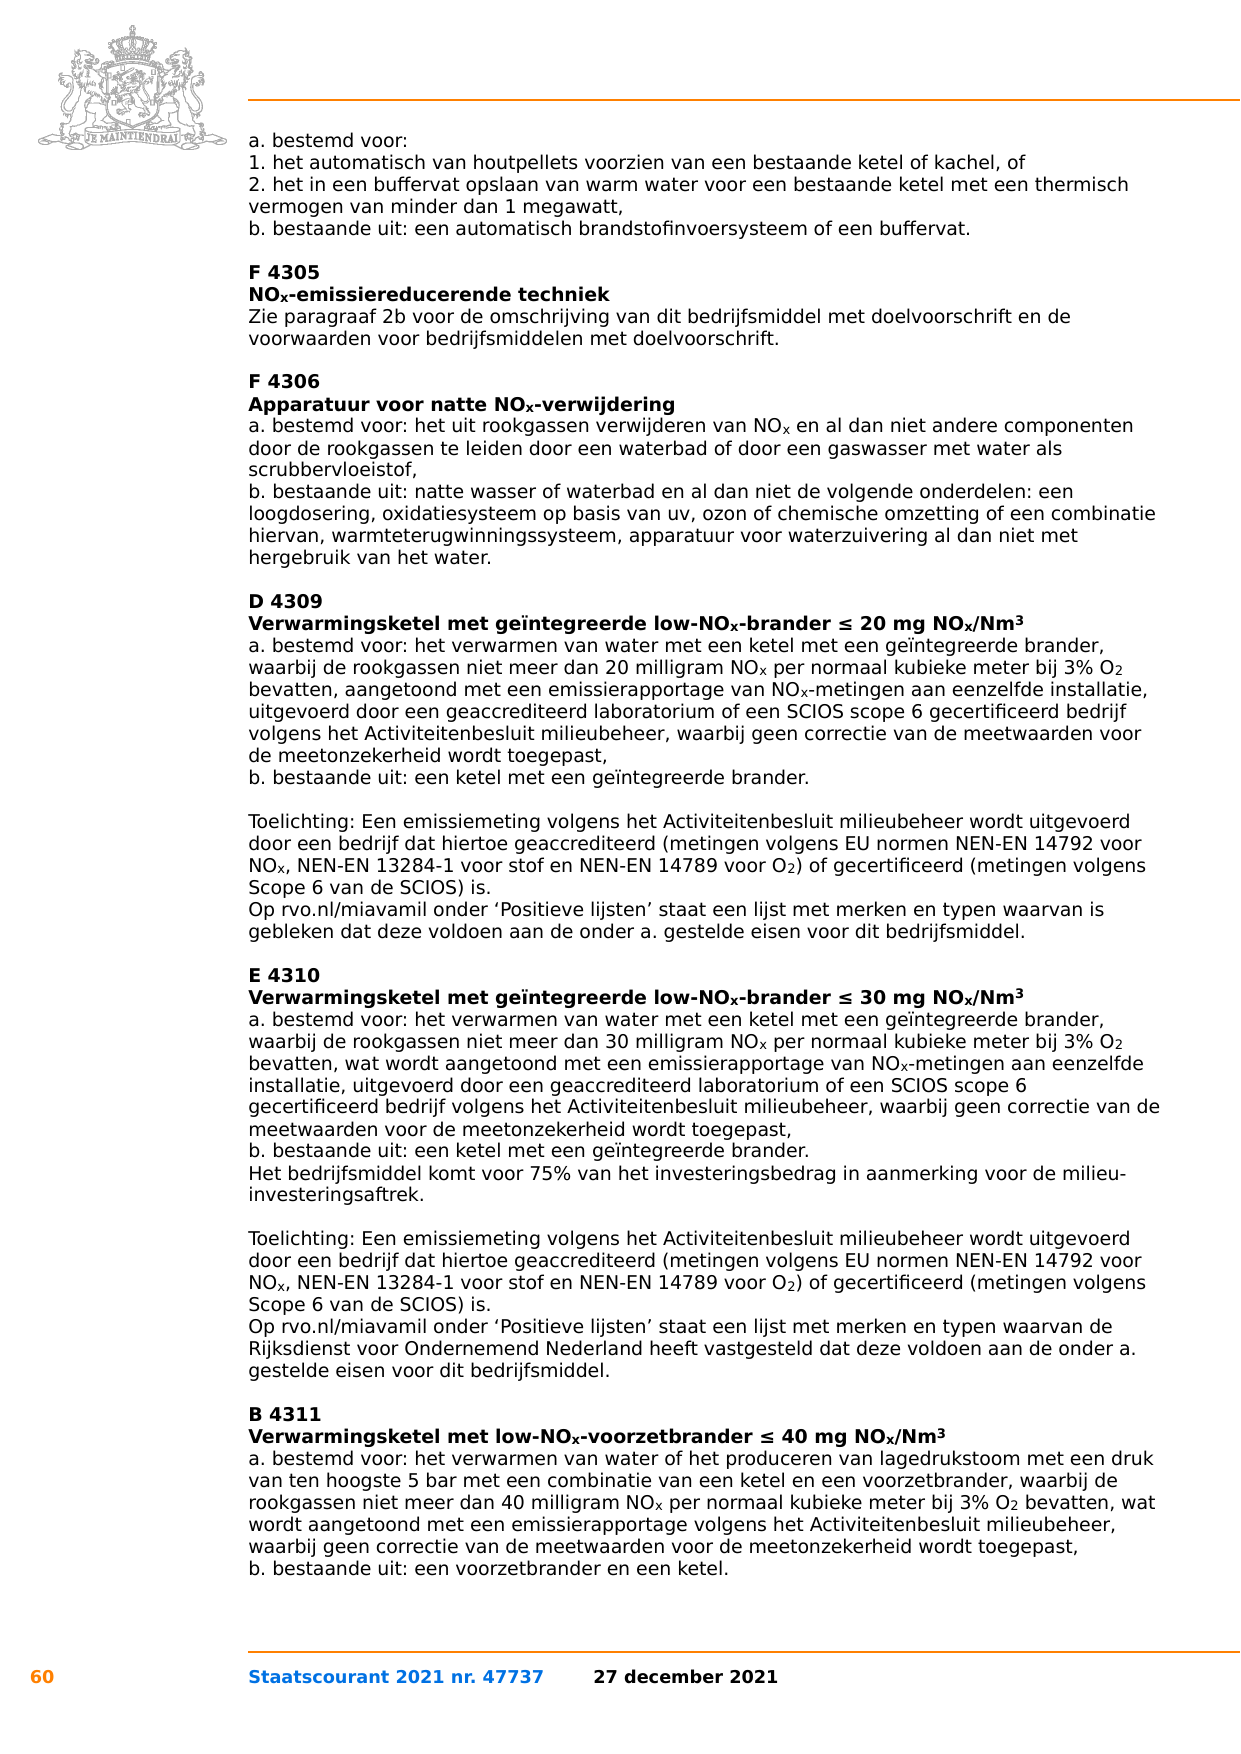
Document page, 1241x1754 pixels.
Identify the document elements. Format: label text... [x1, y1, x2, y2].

text Apparatuur voor natte NOx-verwijdering [248, 393, 1163, 415]
text Zie paragraaf 2b voor de omschrijving van dit bedrijfsmiddel met doelvoorschrift en de voorwaarden voor bedrijfsmiddelen met doelvoorschrift. [248, 306, 1163, 349]
text NOx-emissiereducerende techniek [248, 284, 1163, 306]
text a. bestemd voor: het uit rookgassen verwijderen van NOx en al dan niet andere componenten door de rookgassen te leiden door een waterbad of door een gaswasser met water als scrubbervloeistof, [248, 415, 1163, 481]
text b. bestaande uit: een voorzetbrander en een ketel. [248, 1558, 1163, 1580]
text b. bestaande uit: een automatisch brandstofinvoersysteem of een buffervat. [248, 218, 1163, 240]
text a. bestemd voor: het verwarmen van water met een ketel met een geïntegreerde brander, waarbij de rookgassen niet meer dan 30 milligram NOx per normaal kubieke meter bij 3% O2 bevatten, wat wordt aangetoond met een emissierapportage van NOx-metingen aan eenzelfde installatie, uitgevoerd door een geaccrediteerd laboratorium of een SCIOS scope 6 gecertificeerd bedrijf volgens het Activiteitenbesluit milieubeheer, waarbij geen correctie van de meetwaarden voor de meetonzekerheid wordt toegepast, [248, 1008, 1163, 1140]
text a. bestemd voor: het verwarmen van water met een ketel met een geïntegreerde brander, waarbij de rookgassen niet meer dan 20 milligram NOx per normaal kubieke meter bij 3% O2 bevatten, aangetoond met een emissierapportage van NOx-metingen aan eenzelfde installatie, uitgevoerd door een geaccrediteerd laboratorium of een SCIOS scope 6 gecertificeerd bedrijf volgens het Activiteitenbesluit milieubeheer, waarbij geen correctie van de meetwaarden voor de meetonzekerheid wordt toegepast, [248, 635, 1163, 767]
text Toelichting: Een emissiemeting volgens het Activiteitenbesluit milieubeheer wordt uitgevoerd door een bedrijf dat hiertoe geaccrediteerd (metingen volgens EU normen NEN-EN 14792 voor NOx, NEN-EN 13284-1 voor stof en NEN-EN 14789 voor O2) of gecertificeerd (metingen volgens Scope 6 van de SCIOS) is. [248, 811, 1163, 899]
text Het bedrijfsmiddel komt voor 75% van het investeringsbedrag in aanmerking voor de milieu-investeringsaftrek. [248, 1162, 1163, 1206]
text 2. het in een buffervat opslaan van warm water voor een bestaande ketel met een thermisch vermogen van minder dan 1 megawatt, [248, 174, 1163, 218]
picture [38, 25, 227, 150]
text a. bestemd voor: het verwarmen van water of het produceren van lagedrukstoom met een druk van ten hoogste 5 bar met een combinatie van een ketel en een voorzetbrander, waarbij de rookgassen niet meer dan 40 milligram NOx per normaal kubieke meter bij 3% O2 bevatten, wat wordt aangetoond met een emissierapportage volgens het Activiteitenbesluit milieubeheer, waarbij geen correctie van de meetwaarden voor de meetonzekerheid wordt toegepast, [248, 1448, 1163, 1558]
text b. bestaande uit: een ketel met een geïntegreerde brander. [248, 767, 1163, 789]
text B 4311 [248, 1404, 1163, 1426]
text Verwarmingsketel met geïntegreerde low-NOx-brander ≤ 30 mg NOx/Nm3 [248, 987, 1163, 1008]
text b. bestaande uit: een ketel met een geïntegreerde brander. [248, 1140, 1163, 1162]
text D 4309 [248, 591, 1163, 613]
text Op rvo.nl/miavamil onder ‘Positieve lijsten’ staat een lijst met merken en typen waarvan de Rijksdienst voor Ondernemend Nederland heeft vastgesteld dat deze voldoen aan de onder a. gestelde eisen voor dit bedrijfsmiddel. [248, 1316, 1163, 1382]
text Verwarmingsketel met low-NOx-voorzetbrander ≤ 40 mg NOx/Nm3 [248, 1426, 1163, 1448]
text 1. het automatisch van houtpellets voorzien van een bestaande ketel of kachel, of [248, 152, 1163, 174]
text Verwarmingsketel met geïntegreerde low-NOx-brander ≤ 20 mg NOx/Nm3 [248, 613, 1163, 635]
text b. bestaande uit: natte wasser of waterbad en al dan niet de volgende onderdelen: een loogdosering, oxidatiesysteem op basis van uv, ozon of chemische omzetting of een combinatie hiervan, warmteterugwinningssysteem, apparatuur voor waterzuivering al dan niet met hergebruik van het water. [248, 481, 1163, 569]
text Toelichting: Een emissiemeting volgens het Activiteitenbesluit milieubeheer wordt uitgevoerd door een bedrijf dat hiertoe geaccrediteerd (metingen volgens EU normen NEN-EN 14792 voor NOx, NEN-EN 13284-1 voor stof en NEN-EN 14789 voor O2) of gecertificeerd (metingen volgens Scope 6 van de SCIOS) is. [248, 1228, 1163, 1316]
text Op rvo.nl/miavamil onder ‘Positieve lijsten’ staat een lijst met merken en typen waarvan is gebleken dat deze voldoen aan de onder a. gestelde eisen voor dit bedrijfsmiddel. [248, 899, 1163, 943]
text E 4310 [248, 964, 1163, 987]
text F 4306 [248, 371, 1163, 393]
text F 4305 [248, 262, 1163, 284]
text a. bestemd voor: [248, 130, 1163, 152]
